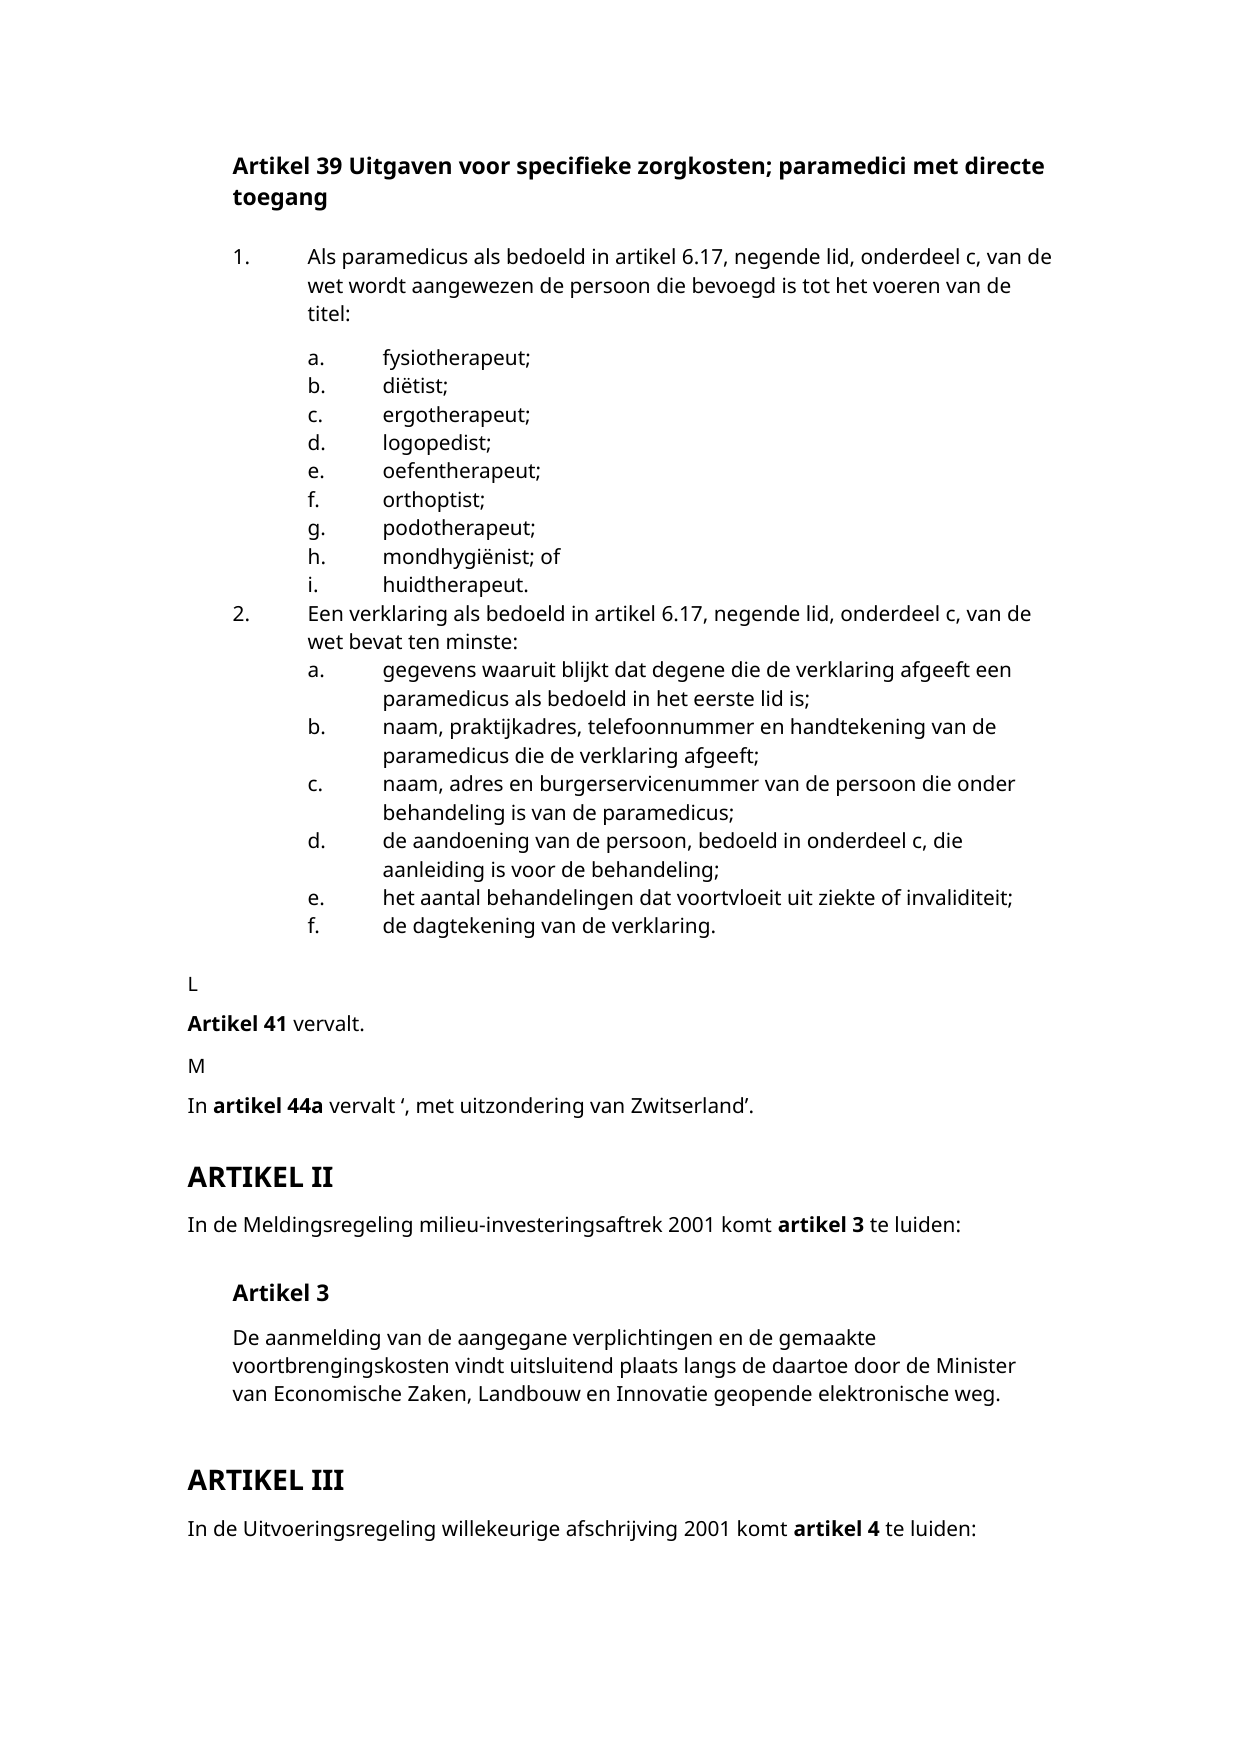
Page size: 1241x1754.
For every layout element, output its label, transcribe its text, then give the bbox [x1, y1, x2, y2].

list de dagtekening van de verklaring. [307, 912, 1053, 940]
list mondhygiënist; of [307, 542, 1053, 570]
text In artikel 44a vervalt ‘, met uitzondering van Zwitserland’. [187, 1091, 1053, 1119]
list de aandoening van de persoon, bedoeld in onderdeel c, die aanleiding is voor de behandeling; [307, 826, 1053, 883]
subtitle Artikel 3 [232, 1276, 1053, 1308]
list huidtherapeut. [307, 570, 1053, 599]
list naam, adres en burgerservicenummer van de persoon die onder behandeling is van de paramedicus; [307, 769, 1053, 826]
text In de Meldingsregeling milieu-investeringsaftrek 2001 komt artikel 3 te luiden: [187, 1211, 1053, 1239]
list Een verklaring als bedoeld in artikel 6.17, negende lid, onderdeel c, van de wet bevat ten minste: [232, 599, 1053, 656]
subtitle ARTIKEL III [187, 1461, 1053, 1499]
list naam, praktijkadres, telefoonnummer en handtekening van de paramedicus die de verklaring afgeeft; [307, 712, 1053, 769]
list gegevens waaruit blijkt dat degene die de verklaring afgeeft een paramedicus als bedoeld in het eerste lid is; [307, 656, 1053, 712]
list logopedist; [307, 428, 1053, 457]
list fysiotherapeut; [307, 343, 1053, 371]
subtitle ARTIKEL II [187, 1157, 1053, 1196]
list diëtist; [307, 371, 1053, 400]
text In de Uitvoeringsregeling willekeurige afschrijving 2001 komt artikel 4 te luiden: [187, 1514, 1053, 1543]
text M [187, 1052, 1053, 1079]
text Artikel 41 vervalt. [187, 1009, 1053, 1037]
list Als paramedicus als bedoeld in artikel 6.17, negende lid, onderdeel c, van de wet wordt aangewezen de persoon die bevoegd is tot het voeren van de titel: [232, 242, 1053, 328]
list orthoptist; [307, 485, 1053, 513]
text De aanmelding van de aangegane verplichtingen en de gemaakte voortbrengingskosten vindt uitsluitend plaats langs de daartoe door de Minister van Economische Zaken, Landbouw en Innovatie geopende elektronische weg. [232, 1323, 1053, 1408]
subtitle Artikel 39 Uitgaven voor specifieke zorgkosten; paramedici met directe toegang [232, 150, 1053, 212]
list het aantal behandelingen dat voortvloeit uit ziekte of invaliditeit; [307, 883, 1053, 912]
list oefentherapeut; [307, 457, 1053, 485]
list podotherapeut; [307, 513, 1053, 542]
text L [187, 970, 1053, 997]
list ergotherapeut; [307, 400, 1053, 428]
